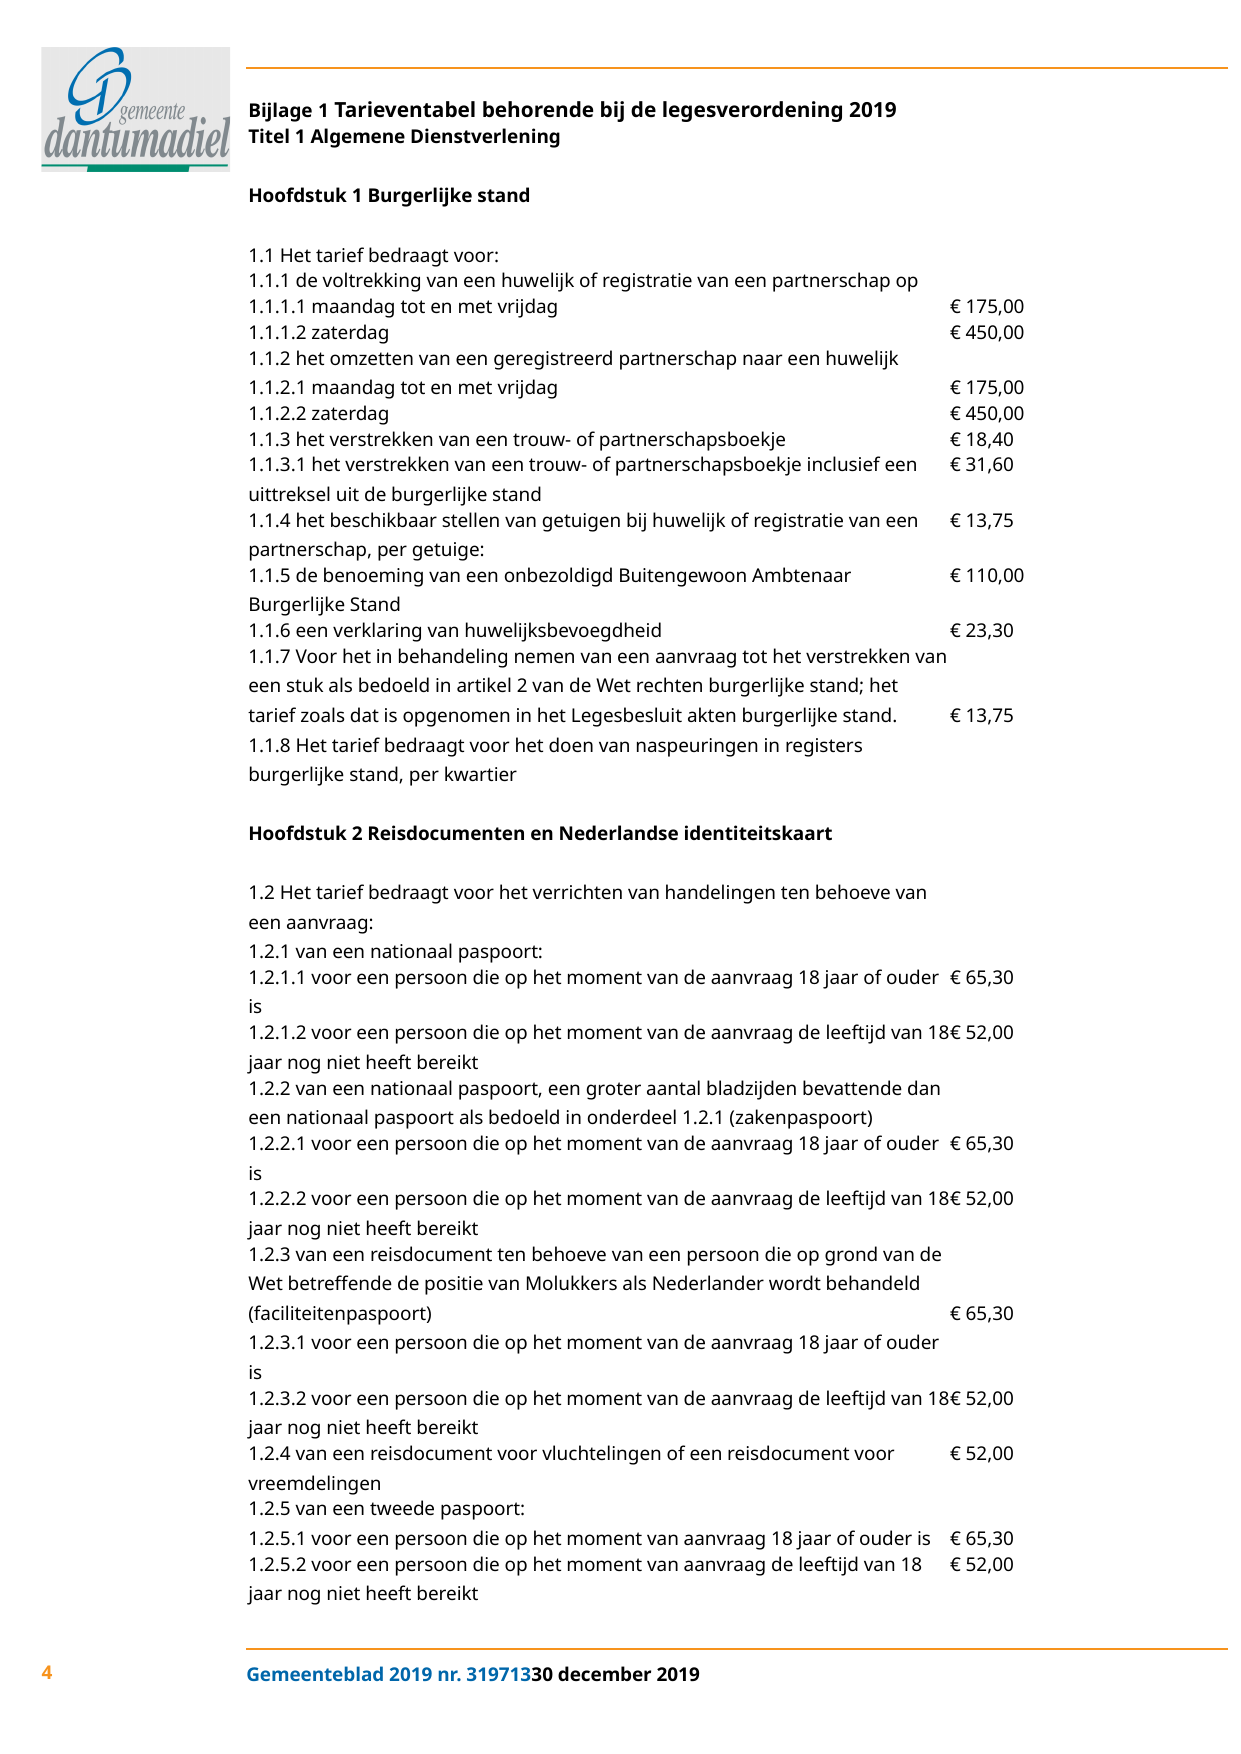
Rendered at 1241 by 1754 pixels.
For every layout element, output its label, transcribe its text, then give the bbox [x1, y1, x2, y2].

table_cell 1.1.7 Voor het in behandeling nemen van een aanvraag tot het verstrekken van een stuk als bedoeld in artikel 2 van de Wet rechten burgerlijke stand; het tarief zoals dat is opgenomen in het Legesbesluit akten burgerlijke stand. 1.1.8 Het tarief bedraagt voor het doen van naspeuringen in registers burgerlijke stand, per kwartier [248, 643, 950, 787]
table_cell 1.1.2.2 zaterdag [248, 400, 950, 426]
table_cell € 52,00 [950, 1020, 1152, 1075]
table_header 1.1 Het tarief bedraagt voor: [248, 242, 950, 267]
table_cell 1.1.1 de voltrekking van een huwelijk of registratie van een partnerschap op [248, 268, 950, 293]
table_cell € 31,60 [950, 451, 1152, 507]
table_cell 1.2.2 van een nationaal paspoort, een groter aantal bladzijden bevattende dan een nationaal paspoort als bedoeld in onderdeel 1.2.1 (zakenpaspoort) [248, 1075, 950, 1130]
table_cell € 65,30 [950, 1130, 1152, 1185]
text Titel 1 Algemene Dienstverlening [248, 123, 1152, 149]
table_cell € 65,30 [950, 1495, 1152, 1551]
table_cell 1.1.1.2 zaterdag [248, 319, 950, 345]
table_cell 1.2.1.1 voor een persoon die op het moment van de aanvraag 18 jaar of ouder is [248, 964, 950, 1019]
text Hoofdstuk 2 Reisdocumenten en Nederlandse identiteitskaart [248, 820, 1152, 846]
table_cell 1.2.2.2 voor een persoon die op het moment van de aanvraag de leeftijd van 18 jaar nog niet heeft bereikt [248, 1185, 950, 1241]
table_cell 1.1.4 het beschikbaar stellen van getuigen bij huwelijk of registratie van een partnerschap, per getuige: [248, 507, 950, 562]
table_cell [950, 1075, 1152, 1130]
table_cell € 175,00 [950, 345, 1152, 400]
table_cell 1.2.5.2 voor een persoon die op het moment van aanvraag de leeftijd van 18 jaar nog niet heeft bereikt [248, 1551, 950, 1606]
table_cell 1.2.1.2 voor een persoon die op het moment van de aanvraag de leeftijd van 18 jaar nog niet heeft bereikt [248, 1020, 950, 1075]
table_cell 1.1.3.1 het verstrekken van een trouw- of partnerschapsboekje inclusief een uittreksel uit de burgerlijke stand [248, 451, 950, 507]
picture [41, 47, 231, 172]
table_cell € 110,00 [950, 562, 1152, 617]
table_cell 1.1.2 het omzetten van een geregistreerd partnerschap naar een huwelijk 1.1.2.1 maandag tot en met vrijdag [248, 345, 950, 400]
table_cell 1.1.1.1 maandag tot en met vrijdag [248, 293, 950, 319]
table_cell 1.1.5 de benoeming van een onbezoldigd Buitengewoon Ambtenaar Burgerlijke Stand [248, 562, 950, 617]
table_cell € 450,00 [950, 319, 1152, 345]
table_cell € 23,30 [950, 618, 1152, 643]
table_header [950, 879, 1152, 964]
table_header 1.2 Het tarief bedraagt voor het verrichten van handelingen ten behoeve van een aanvraag: 1.2.1 van een nationaal paspoort: [248, 879, 950, 964]
table_cell € 18,40 [950, 426, 1152, 451]
table_cell 1.2.4 van een reisdocument voor vluchtelingen of een reisdocument voor vreemdelingen [248, 1440, 950, 1495]
table_cell € 450,00 [950, 400, 1152, 426]
text Bijlage 1 Tarieventabel behorende bij de legesverordening 2019 [248, 95, 1152, 123]
table_cell € 52,00 [950, 1185, 1152, 1241]
table_cell € 13,75 [950, 643, 1152, 787]
table_cell € 52,00 [950, 1440, 1152, 1495]
table_cell € 65,30 [950, 964, 1152, 1019]
table_cell 1.2.2.1 voor een persoon die op het moment van de aanvraag 18 jaar of ouder is [248, 1130, 950, 1185]
table_cell € 175,00 [950, 293, 1152, 319]
table_cell [950, 268, 1152, 293]
table_cell 1.1.6 een verklaring van huwelijksbevoegdheid [248, 618, 950, 643]
table_cell 1.2.5 van een tweede paspoort: 1.2.5.1 voor een persoon die op het moment van aanvraag 18 jaar of ouder is [248, 1495, 950, 1551]
text Hoofdstuk 1 Burgerlijke stand [248, 182, 1152, 208]
table_cell € 52,00 [950, 1551, 1152, 1606]
table_cell € 13,75 [950, 507, 1152, 562]
table_cell € 52,00 [950, 1385, 1152, 1440]
table_header [950, 242, 1152, 267]
table_cell 1.2.3.2 voor een persoon die op het moment van de aanvraag de leeftijd van 18 jaar nog niet heeft bereikt [248, 1385, 950, 1440]
table_cell 1.1.3 het verstrekken van een trouw- of partnerschapsboekje [248, 426, 950, 451]
table_cell 1.2.3 van een reisdocument ten behoeve van een persoon die op grond van de Wet betreffende de positie van Molukkers als Nederlander wordt behandeld (faciliteitenpaspoort) 1.2.3.1 voor een persoon die op het moment van de aanvraag 18 jaar of ouder is [248, 1241, 950, 1385]
table_cell € 65,30 [950, 1241, 1152, 1385]
